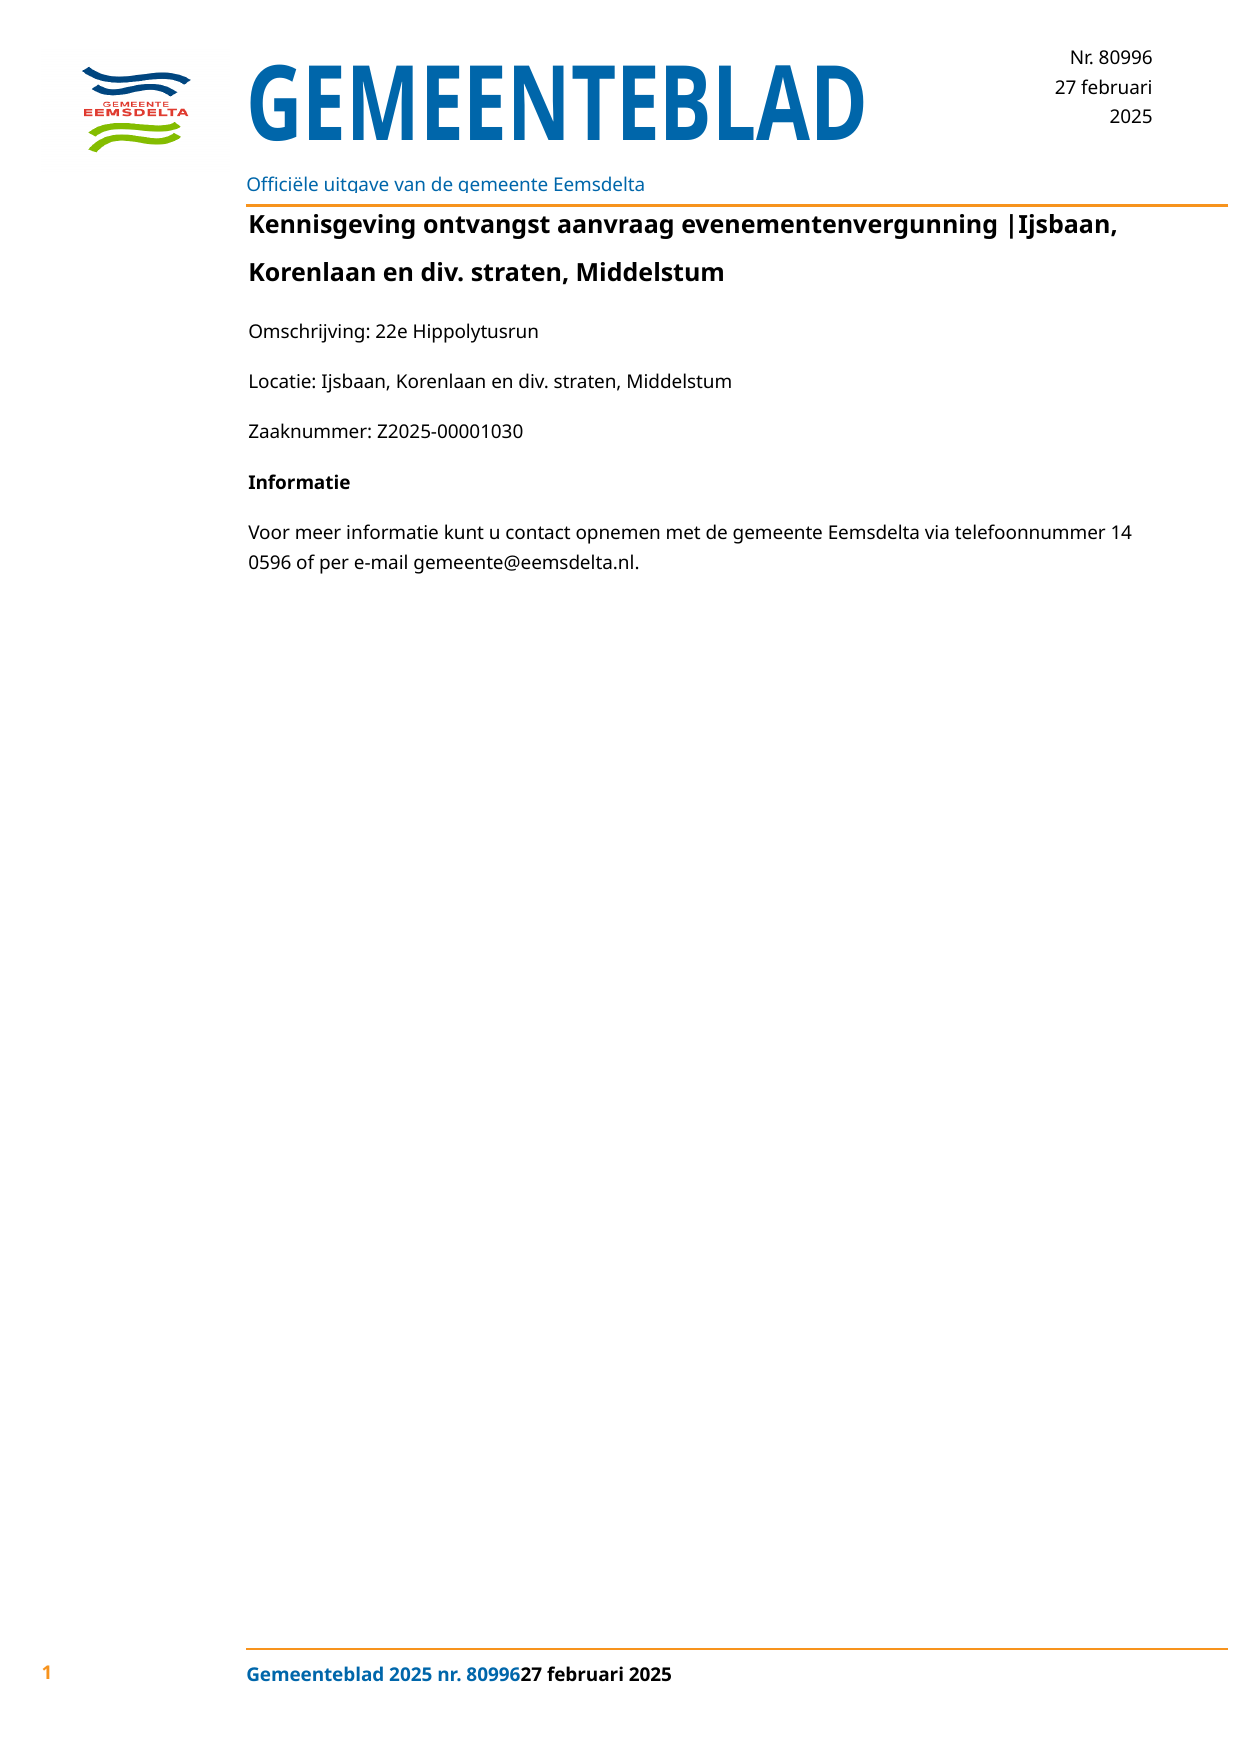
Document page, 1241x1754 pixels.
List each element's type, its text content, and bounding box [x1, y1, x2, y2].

text Informatie [248, 469, 1152, 495]
picture [41, 47, 231, 172]
text Voor meer informatie kunt u contact opnemen met de gemeente Eemsdelta via telefoonnummer 14 0596 of per e-mail gemeente@eemsdelta.nl. [248, 519, 1152, 575]
text Locatie: Ijsbaan, Korenlaan en div. straten, Middelstum [248, 368, 1152, 394]
text Omschrijving: 22e Hippolytusrun [248, 318, 1152, 344]
text Zaaknummer: Z2025-00001030 [248, 419, 1152, 444]
text Kennisgeving ontvangst aanvraag evenementenvergunning |Ijsbaan, Korenlaan en div. straten, Middelstum [248, 207, 1152, 288]
